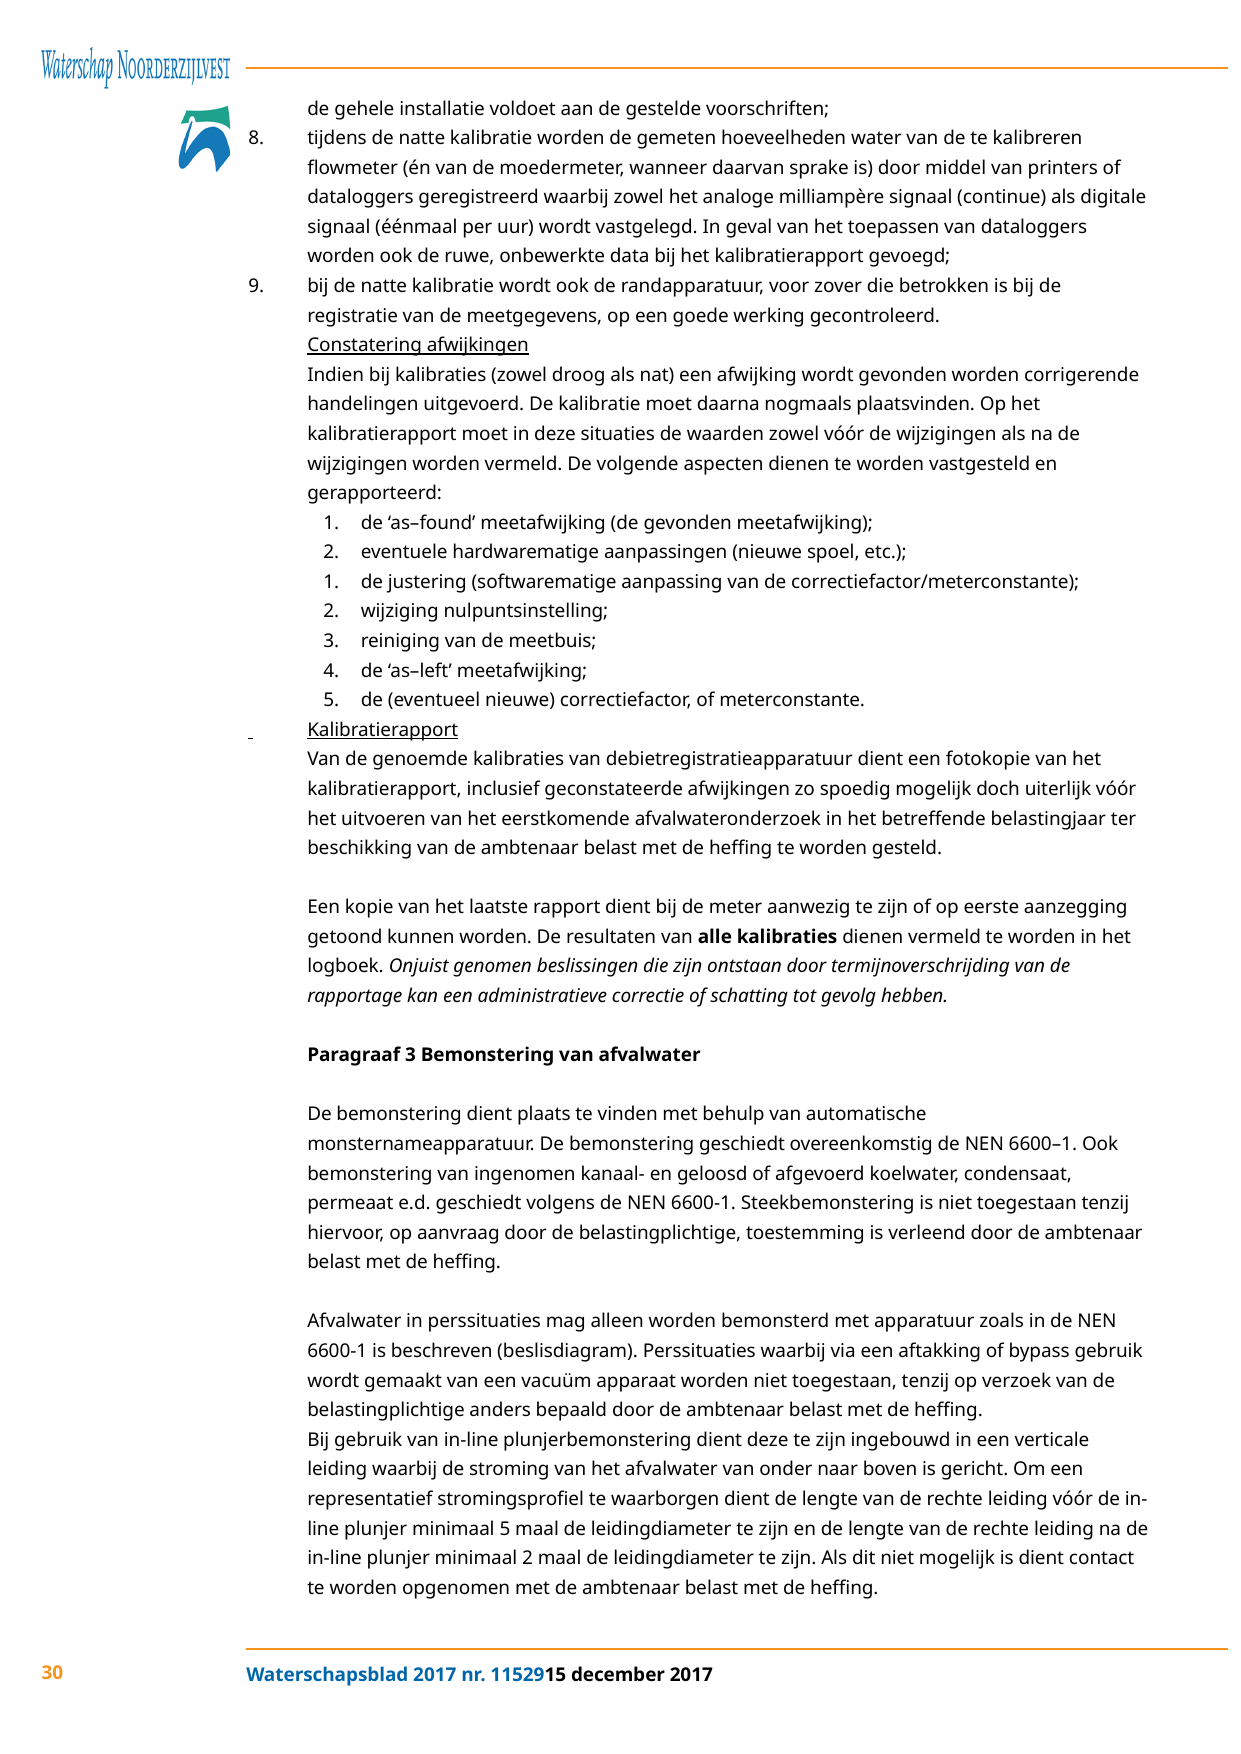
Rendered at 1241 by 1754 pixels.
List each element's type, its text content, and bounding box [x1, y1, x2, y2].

list tijdens de natte kalibratie worden de gemeten hoeveelheden water van de te kalibreren flowmeter (én van de moedermeter, wanneer daarvan sprake is) door middel van printers of dataloggers geregistreerd waarbij zowel het analoge milliampère signaal (continue) als digitale signaal (éénmaal per uur) wordt vastgelegd. In geval van het toepassen van dataloggers worden ook de ruwe, onbewerkte data bij het kalibratierapport gevoegd; [248, 124, 1152, 268]
list de (eventueel nieuwe) correctiefactor, of meterconstante. [323, 686, 1152, 712]
list eventuele hardwarematige aanpassingen (nieuwe spoel, etc.); [323, 538, 1152, 564]
list De bemonstering dient plaats te vinden met behulp van automatische monsternameapparatuur. De bemonstering geschiedt overeenkomstig de NEN 6600–1. Ook bemonstering van ingenomen kanaal- en geloosd of afgevoerd koelwater, condensaat, permeaat e.d. geschiedt volgens de NEN 6600-1. Steekbemonstering is niet toegestaan tenzij hiervoor, op aanvraag door de belastingplichtige, toestemming is verleend door de ambtenaar belast met de heffing. [248, 1101, 1152, 1274]
list Kalibratierapport [248, 716, 1152, 742]
list reiniging van de meetbuis; [323, 627, 1152, 653]
list Afvalwater in perssituaties mag alleen worden bemonsterd met apparatuur zoals in de NEN 6600-1 is beschreven (beslisdiagram). Perssituaties waarbij via een aftakking of bypass gebruik wordt gemaakt van een vacuüm apparaat worden niet toegestaan, tenzij op verzoek van de belastingplichtige anders bepaald door de ambtenaar belast met de heffing. [248, 1308, 1152, 1422]
list Paragraaf 3 Bemonstering van afvalwater [248, 1041, 1152, 1067]
list de ‘as–found’ meetafwijking (de gevonden meetafwijking); [323, 509, 1152, 535]
list de gehele installatie voldoet aan de gestelde voorschriften; [248, 95, 1152, 121]
list Constatering afwijkingen [248, 331, 1152, 357]
list wijziging nulpuntsinstelling; [323, 598, 1152, 623]
picture [41, 47, 231, 172]
list de justering (softwarematige aanpassing van de correctiefactor/meterconstante); [323, 568, 1152, 594]
list Bij gebruik van in-line plunjerbemonstering dient deze te zijn ingebouwd in een verticale leiding waarbij de stroming van het afvalwater van onder naar boven is gericht. Om een representatief stromingsprofiel te waarborgen dient de lengte van de rechte leiding vóór de in-line plunjer minimaal 5 maal de leidingdiameter te zijn en de lengte van de rechte leiding na de in-line plunjer minimaal 2 maal de leidingdiameter te zijn. Als dit niet mogelijk is dient contact te worden opgenomen met de ambtenaar belast met de heffing. [248, 1426, 1152, 1600]
list Indien bij kalibraties (zowel droog als nat) een afwijking wordt gevonden worden corrigerende handelingen uitgevoerd. De kalibratie moet daarna nogmaals plaatsvinden. Op het kalibratierapport moet in deze situaties de waarden zowel vóór de wijzigingen als na de wijzigingen worden vermeld. De volgende aspecten dienen te worden vastgesteld en gerapporteerd: [248, 361, 1152, 505]
list de ‘as–left’ meetafwijking; [323, 657, 1152, 683]
list Van de genoemde kalibraties van debietregistratieapparatuur dient een fotokopie van het kalibratierapport, inclusief geconstateerde afwijkingen zo spoedig mogelijk doch uiterlijk vóór het uitvoeren van het eerstkomende afvalwateronderzoek in het betreffende belastingjaar ter beschikking van de ambtenaar belast met de heffing te worden gesteld. [248, 746, 1152, 860]
list bij de natte kalibratie wordt ook de randapparatuur, voor zover die betrokken is bij de registratie van de meetgegevens, op een goede werking gecontroleerd. [248, 272, 1152, 328]
list Een kopie van het laatste rapport dient bij de meter aanwezig te zijn of op eerste aanzegging getoond kunnen worden. De resultaten van alle kalibraties dienen vermeld te worden in het logboek. Onjuist genomen beslissingen die zijn ontstaan door termijnoverschrijding van de rapportage kan een administratieve correctie of schatting tot gevolg hebben. [248, 893, 1152, 1008]
